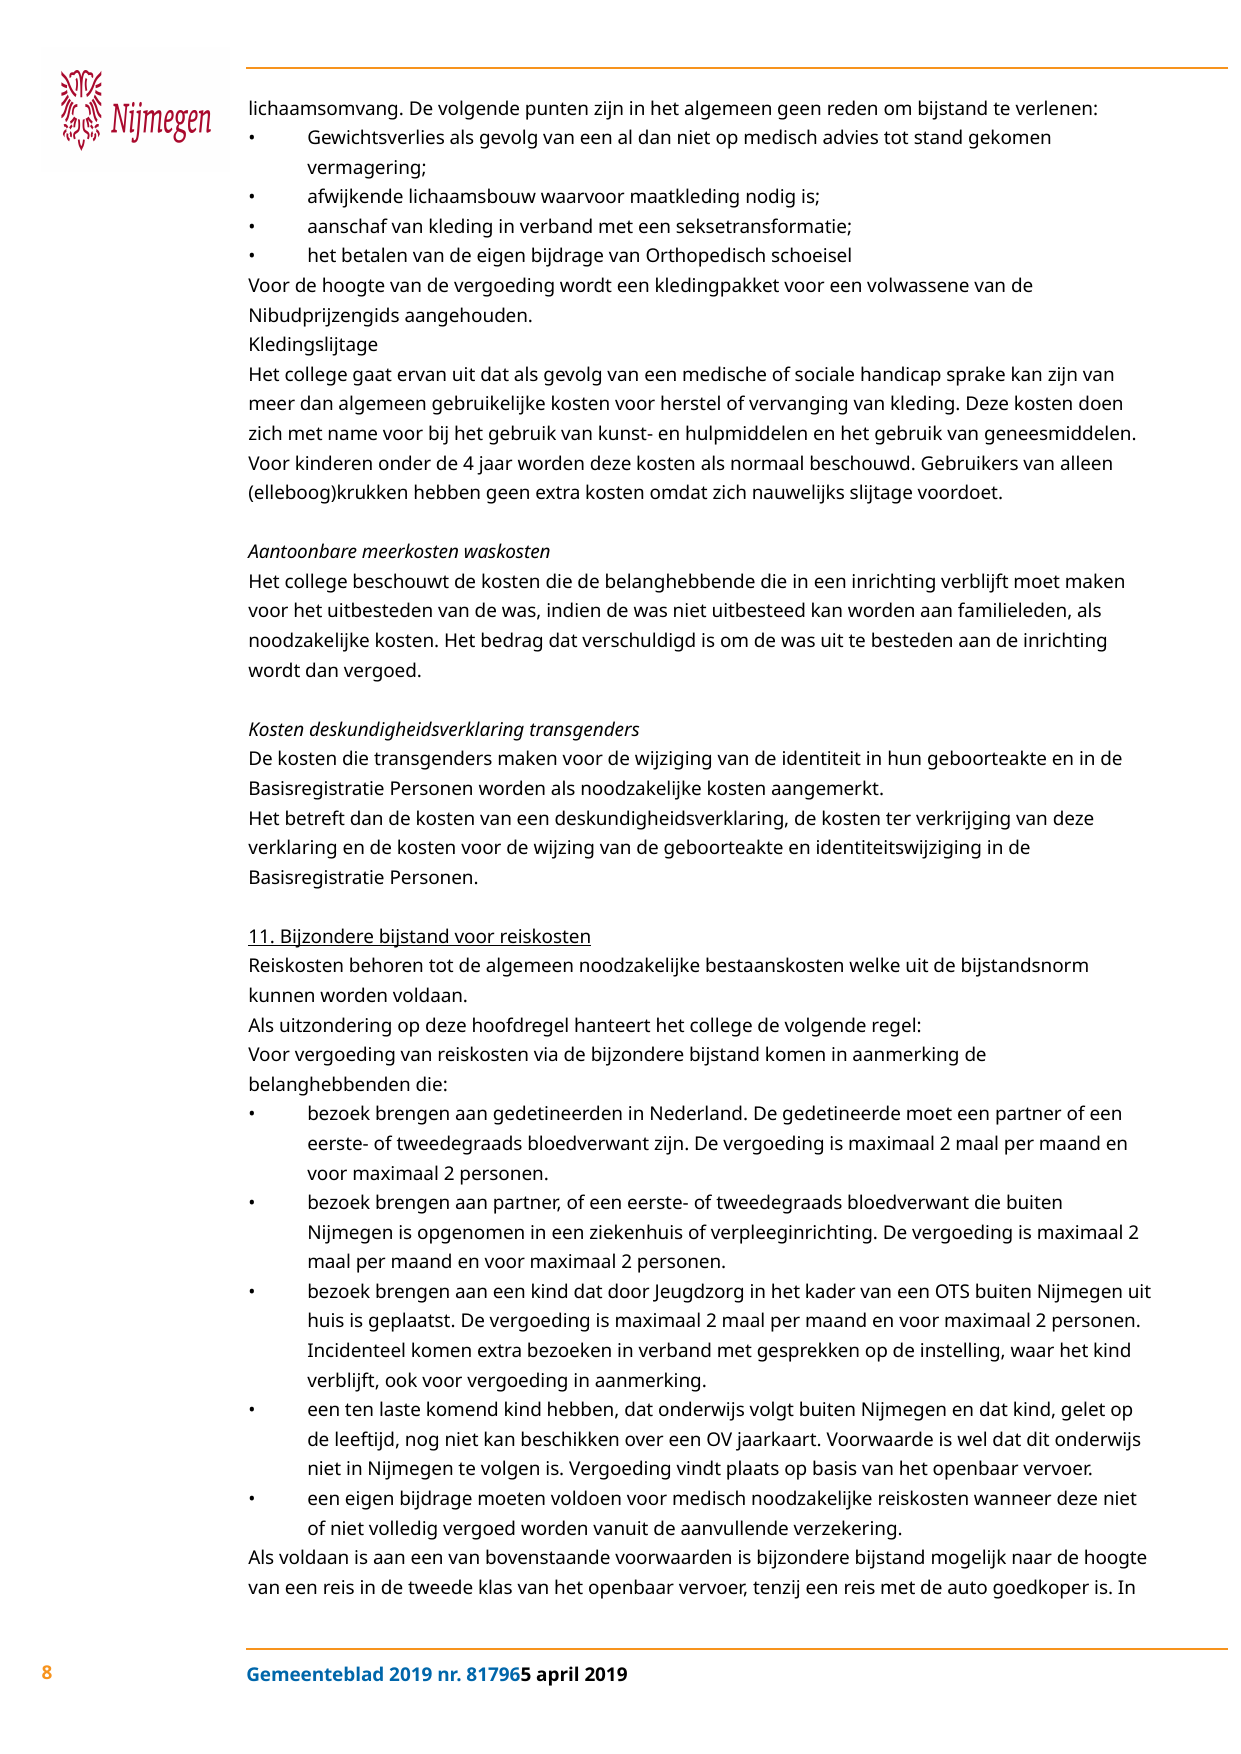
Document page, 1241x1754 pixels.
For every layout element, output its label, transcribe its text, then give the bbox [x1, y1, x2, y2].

list bezoek brengen aan partner, of een eerste- of tweedegraads bloedverwant die buiten Nijmegen is opgenomen in een ziekenhuis of verpleeginrichting. De vergoeding is maximaal 2 maal per maand en voor maximaal 2 personen. [248, 1189, 1152, 1274]
text De kosten die transgenders maken voor de wijziging van de identiteit in hun geboorteakte en in de Basisregistratie Personen worden als noodzakelijke kosten aangemerkt. [248, 746, 1152, 801]
list een eigen bijdrage moeten voldoen voor medisch noodzakelijke reiskosten wanneer deze niet of niet volledig vergoed worden vanuit de aanvullende verzekering. [248, 1485, 1152, 1541]
text Aantoonbare meerkosten waskosten [248, 538, 1152, 564]
text Kosten deskundigheidsverklaring transgenders [248, 716, 1152, 742]
text Reiskosten behoren tot de algemeen noodzakelijke bestaanskosten welke uit de bijstandsnorm kunnen worden voldaan. [248, 953, 1152, 1008]
list bezoek brengen aan gedetineerden in Nederland. De gedetineerde moet een partner of een eerste- of tweedegraads bloedverwant zijn. De vergoeding is maximaal 2 maal per maand en voor maximaal 2 personen. [248, 1101, 1152, 1186]
list afwijkende lichaamsbouw waarvoor maatkleding nodig is; [248, 183, 1152, 209]
list het betalen van de eigen bijdrage van Orthopedisch schoeisel [248, 243, 1152, 268]
text Als uitzondering op deze hoofdregel hanteert het college de volgende regel: [248, 1012, 1152, 1038]
text Kledingslijtage [248, 331, 1152, 357]
text Het college beschouwt de kosten die de belanghebbende die in een inrichting verblijft moet maken voor het uitbesteden van de was, indien de was niet uitbesteed kan worden aan familieleden, als noodzakelijke kosten. Het bedrag dat verschuldigd is om de was uit te besteden aan de inrichting wordt dan vergoed. [248, 568, 1152, 683]
text Het betreft dan de kosten van een deskundigheidsverklaring, de kosten ter verkrijging van deze verklaring en de kosten voor de wijzing van de geboorteakte en identiteitswijziging in de Basisregistratie Personen. [248, 805, 1152, 890]
text Als voldaan is aan een van bovenstaande voorwaarden is bijzondere bijstand mogelijk naar de hoogte van een reis in de tweede klas van het openbaar vervoer, tenzij een reis met de auto goedkoper is. In [248, 1544, 1152, 1600]
text Voor vergoeding van reiskosten via de bijzondere bijstand komen in aanmerking de belanghebbenden die: [248, 1041, 1152, 1097]
text Het college gaat ervan uit dat als gevolg van een medische of sociale handicap sprake kan zijn van meer dan algemeen gebruikelijke kosten voor herstel of vervanging van kleding. Deze kosten doen zich met name voor bij het gebruik van kunst- en hulpmiddelen en het gebruik van geneesmiddelen. Voor kinderen onder de 4 jaar worden deze kosten als normaal beschouwd. Gebruikers van alleen (elleboog)krukken hebben geen extra kosten omdat zich nauwelijks slijtage voordoet. [248, 361, 1152, 505]
list Gewichtsverlies als gevolg van een al dan niet op medisch advies tot stand gekomen vermagering; [248, 124, 1152, 180]
text 11. Bijzondere bijstand voor reiskosten [248, 923, 1152, 949]
list bezoek brengen aan een kind dat door Jeugdzorg in het kader van een OTS buiten Nijmegen uit huis is geplaatst. De vergoeding is maximaal 2 maal per maand en voor maximaal 2 personen. Incidenteel komen extra bezoeken in verband met gesprekken op de instelling, waar het kind verblijft, ook voor vergoeding in aanmerking. [248, 1278, 1152, 1393]
text Voor de hoogte van de vergoeding wordt een kledingpakket voor een volwassene van de Nibudprijzengids aangehouden. [248, 272, 1152, 328]
text lichaamsomvang. De volgende punten zijn in het algemeen geen reden om bijstand te verlenen: [248, 95, 1152, 121]
list aanschaf van kleding in verband met een seksetransformatie; [248, 213, 1152, 239]
list een ten laste komend kind hebben, dat onderwijs volgt buiten Nijmegen en dat kind, gelet op de leeftijd, nog niet kan beschikken over een OV jaarkaart. Voorwaarde is wel dat dit onderwijs niet in Nijmegen te volgen is. Vergoeding vindt plaats op basis van het openbaar vervoer. [248, 1396, 1152, 1481]
picture [41, 47, 231, 172]
